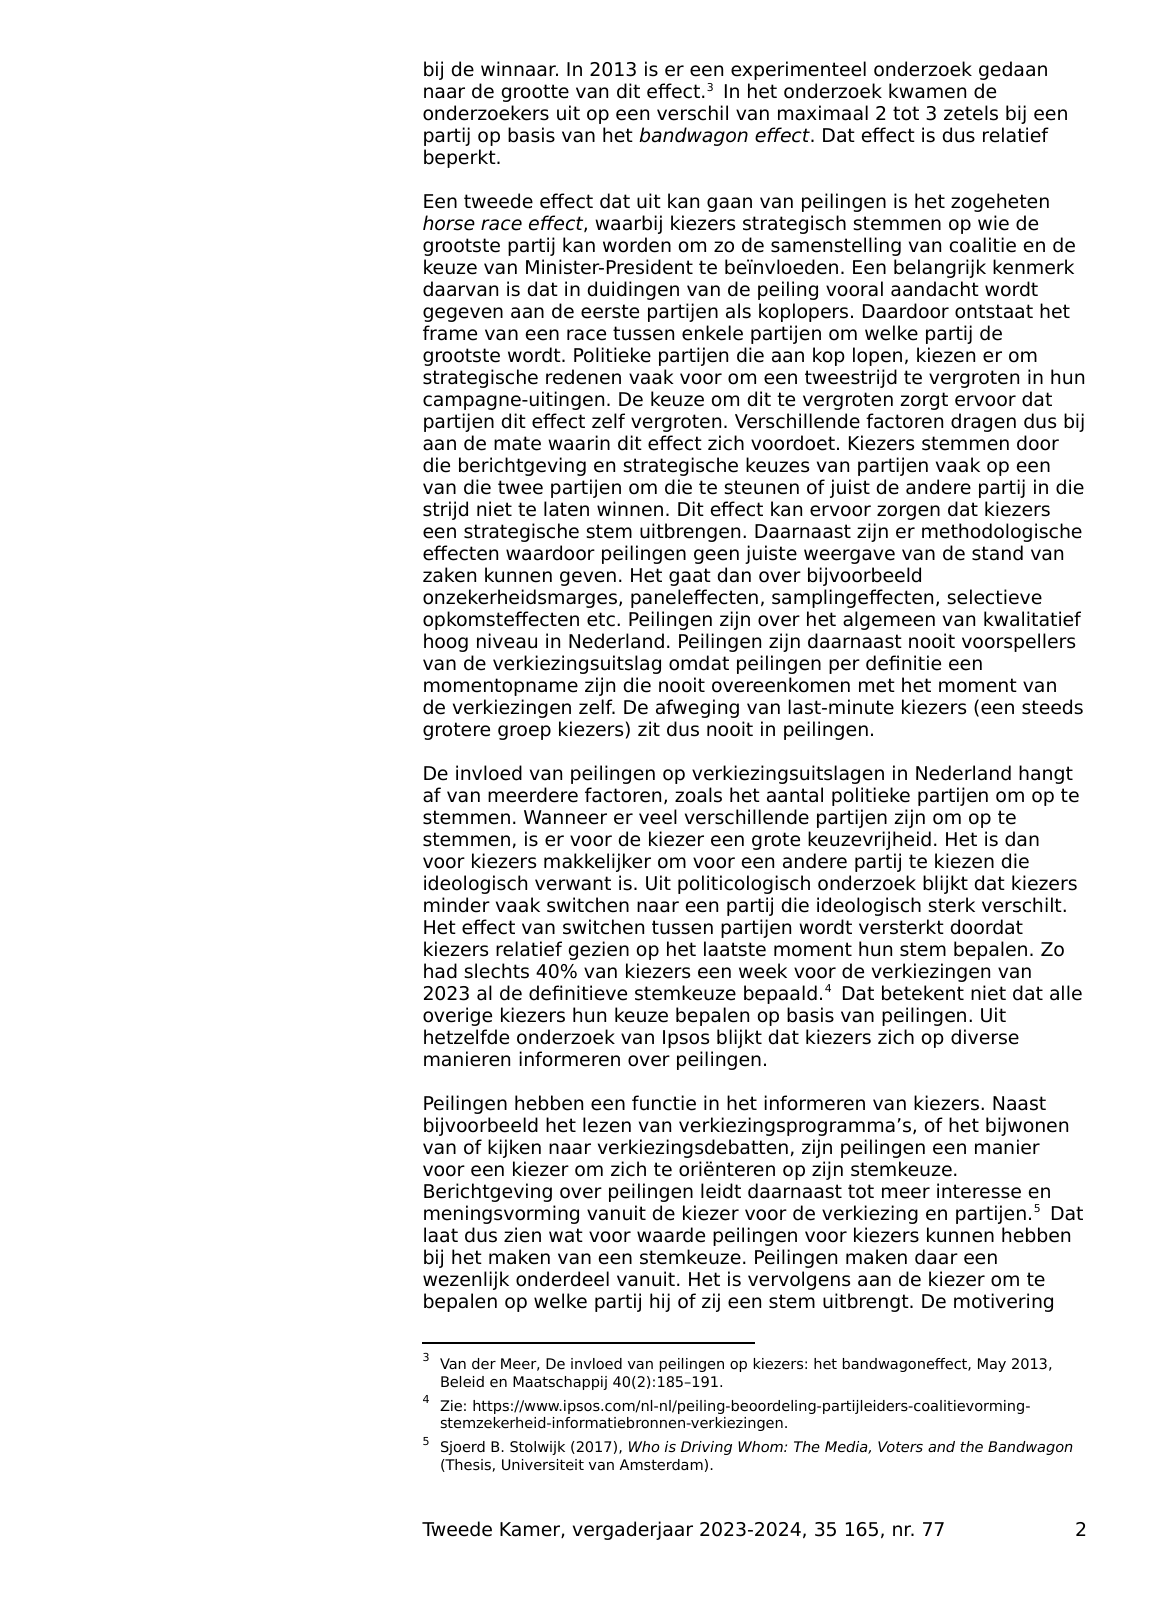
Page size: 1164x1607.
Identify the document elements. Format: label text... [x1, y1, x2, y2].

text Van der Meer, De invloed van peilingen op kiezers: het bandwagoneffect, May 2013, Beleid en Maatschappij 40(2):185–191. [422, 1352, 1087, 1391]
text De invloed van peilingen op verkiezingsuitslagen in Nederland hangt af van meerdere factoren, zoals het aantal politieke partijen om op te stemmen. Wanneer er veel verschillende partijen zijn om op te stemmen, is er voor de kiezer een grote keuzevrijheid. Het is dan voor kiezers makkelijker om voor een andere partij te kiezen die ideologisch verwant is. Uit politicologisch onderzoek blijkt dat kiezers minder vaak switchen naar een partij die ideologisch sterk verschilt. Het effect van switchen tussen partijen wordt versterkt doordat kiezers relatief gezien op het laatste moment hun stem bepalen. Zo had slechts 40% van kiezers een week voor de verkiezingen van 2023 al de definitieve stemkeuze bepaald. Dat betekent niet dat alle overige kiezers hun keuze bepalen op basis van peilingen. Uit hetzelfde onderzoek van Ipsos blijkt dat kiezers zich op diverse manieren informeren over peilingen. [422, 763, 1087, 1071]
text Peilingen hebben een functie in het informeren van kiezers. Naast bijvoorbeeld het lezen van verkiezingsprogramma’s, of het bijwonen van of kijken naar verkiezingsdebatten, zijn peilingen een manier voor een kiezer om zich te oriënteren op zijn stemkeuze. Berichtgeving over peilingen leidt daarnaast tot meer interesse en meningsvorming vanuit de kiezer voor de verkiezing en partijen. Dat laat dus zien wat voor waarde peilingen voor kiezers kunnen hebben bij het maken van een stemkeuze. Peilingen maken daar een wezenlijk onderdeel vanuit. Het is vervolgens aan de kiezer om te bepalen op welke partij hij of zij een stem uitbrengt. De motivering [422, 1093, 1087, 1312]
text Een tweede effect dat uit kan gaan van peilingen is het zogeheten horse race effect, waarbij kiezers strategisch stemmen op wie de grootste partij kan worden om zo de samenstelling van coalitie en de keuze van Minister-President te beïnvloeden. Een belangrijk kenmerk daarvan is dat in duidingen van de peiling vooral aandacht wordt gegeven aan de eerste partijen als koplopers. Daardoor ontstaat het frame van een race tussen enkele partijen om welke partij de grootste wordt. Politieke partijen die aan kop lopen, kiezen er om strategische redenen vaak voor om een tweestrijd te vergroten in hun campagne-uitingen. De keuze om dit te vergroten zorgt ervoor dat partijen dit effect zelf vergroten. Verschillende factoren dragen dus bij aan de mate waarin dit effect zich voordoet. Kiezers stemmen door die berichtgeving en strategische keuzes van partijen vaak op een van die twee partijen om die te steunen of juist de andere partij in die strijd niet te laten winnen. Dit effect kan ervoor zorgen dat kiezers een strategische stem uitbrengen. Daarnaast zijn er methodologische effecten waardoor peilingen geen juiste weergave van de stand van zaken kunnen geven. Het gaat dan over bijvoorbeeld onzekerheidsmarges, paneleffecten, samplingeffecten, selectieve opkomsteffecten etc. Peilingen zijn over het algemeen van kwalitatief hoog niveau in Nederland. Peilingen zijn daarnaast nooit voorspellers van de verkiezingsuitslag omdat peilingen per definitie een momentopname zijn die nooit overeenkomen met het moment van de verkiezingen zelf. De afweging van last-minute kiezers (een steeds grotere groep kiezers) zit dus nooit in peilingen. [422, 191, 1087, 741]
text Sjoerd B. Stolwijk (2017), Who is Driving Whom: The Media, Voters and the Bandwagon (Thesis, Universiteit van Amsterdam). [422, 1435, 1087, 1474]
text bij de winnaar. In 2013 is er een experimenteel onderzoek gedaan naar de grootte van dit effect. In het onderzoek kwamen de onderzoekers uit op een verschil van maximaal 2 tot 3 zetels bij een partij op basis van het bandwagon effect. Dat effect is dus relatief beperkt. [422, 59, 1087, 169]
text Zie: https://www.ipsos.com/nl-nl/peiling-beoordeling-partijleiders-coalitievorming-stemzekerheid-informatiebronnen-verkiezingen. [422, 1393, 1087, 1432]
